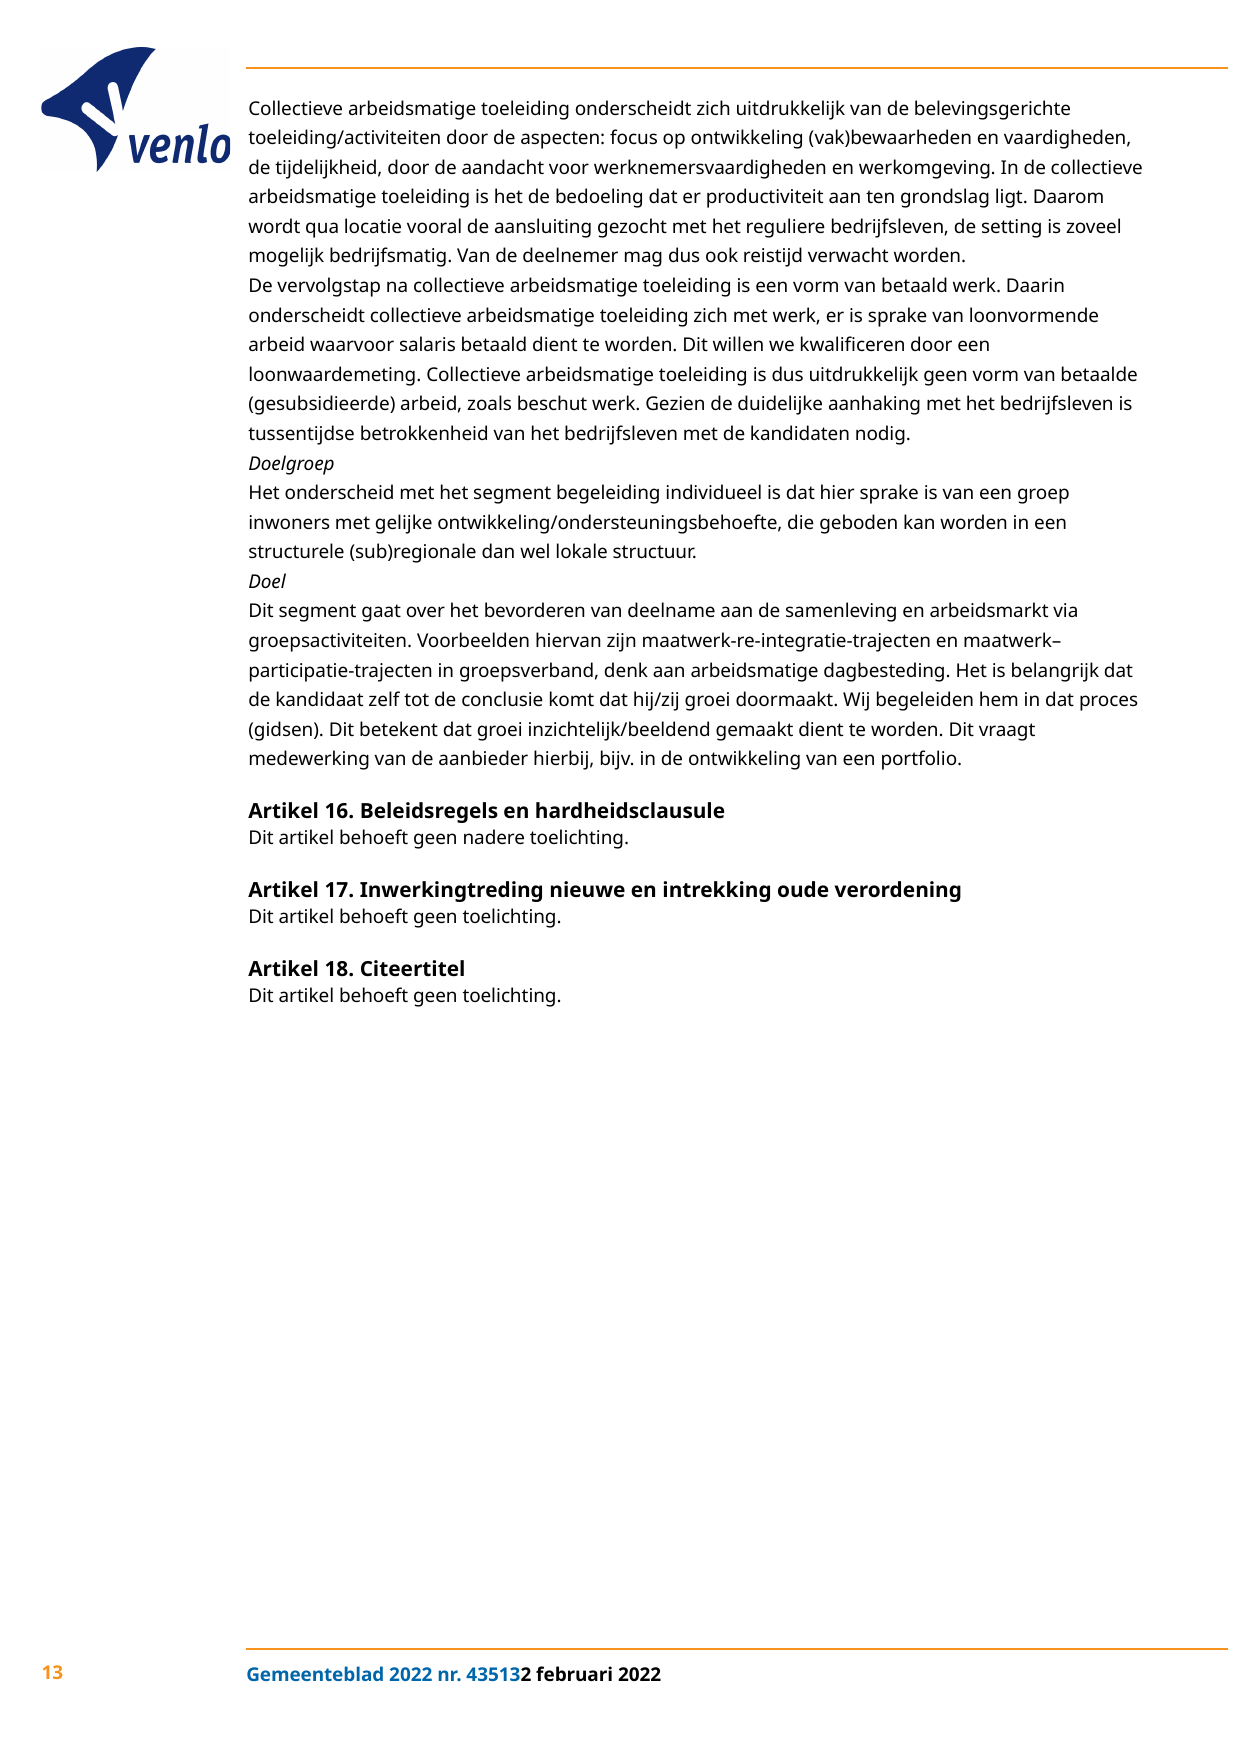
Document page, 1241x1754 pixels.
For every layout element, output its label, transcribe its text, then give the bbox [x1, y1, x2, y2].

text Artikel 17. Inwerkingtreding nieuwe en intrekking oude verordening [248, 875, 1152, 903]
text Dit segment gaat over het bevorderen van deelname aan de samenleving en arbeidsmarkt via groepsactiviteiten. Voorbeelden hiervan zijn maatwerk-re-integratie-trajecten en maatwerk–participatie-trajecten in groepsverband, denk aan arbeidsmatige dagbesteding. Het is belangrijk dat de kandidaat zelf tot de conclusie komt dat hij/zij groei doormaakt. Wij begeleiden hem in dat proces (gidsen). Dit betekent dat groei inzichtelijk/beeldend gemaakt dient te worden. Dit vraagt medewerking van de aanbieder hierbij, bijv. in de ontwikkeling van een portfolio. [248, 598, 1152, 771]
text De vervolgstap na collectieve arbeidsmatige toeleiding is een vorm van betaald werk. Daarin onderscheidt collectieve arbeidsmatige toeleiding zich met werk, er is sprake van loonvormende arbeid waarvoor salaris betaald dient te worden. Dit willen we kwalificeren door een loonwaardemeting. Collectieve arbeidsmatige toeleiding is dus uitdrukkelijk geen vorm van betaalde (gesubsidieerde) arbeid, zoals beschut werk. Gezien de duidelijke aanhaking met het bedrijfsleven is tussentijdse betrokkenheid van het bedrijfsleven met de kandidaten nodig. [248, 272, 1152, 446]
picture [41, 47, 231, 172]
text Het onderscheid met het segment begeleiding individueel is dat hier sprake is van een groep inwoners met gelijke ontwikkeling/ondersteuningsbehoefte, die geboden kan worden in een structurele (sub)regionale dan wel lokale structuur. [248, 479, 1152, 564]
text Artikel 18. Citeertitel [248, 954, 1152, 982]
text Doelgroep [248, 450, 1152, 476]
text Doel [248, 568, 1152, 594]
text Collectieve arbeidsmatige toeleiding onderscheidt zich uitdrukkelijk van de belevingsgerichte toeleiding/activiteiten door de aspecten: focus op ontwikkeling (vak)bewaarheden en vaardigheden, de tijdelijkheid, door de aandacht voor werknemersvaardigheden en werkomgeving. In de collectieve arbeidsmatige toeleiding is het de bedoeling dat er productiviteit aan ten grondslag ligt. Daarom wordt qua locatie vooral de aansluiting gezocht met het reguliere bedrijfsleven, de setting is zoveel mogelijk bedrijfsmatig. Van de deelnemer mag dus ook reistijd verwacht worden. [248, 95, 1152, 268]
text Artikel 16. Beleidsregels en hardheidsclausule [248, 796, 1152, 824]
text Dit artikel behoeft geen toelichting. [248, 903, 1152, 929]
text Dit artikel behoeft geen toelichting. [248, 982, 1152, 1008]
text Dit artikel behoeft geen nadere toelichting. [248, 824, 1152, 850]
